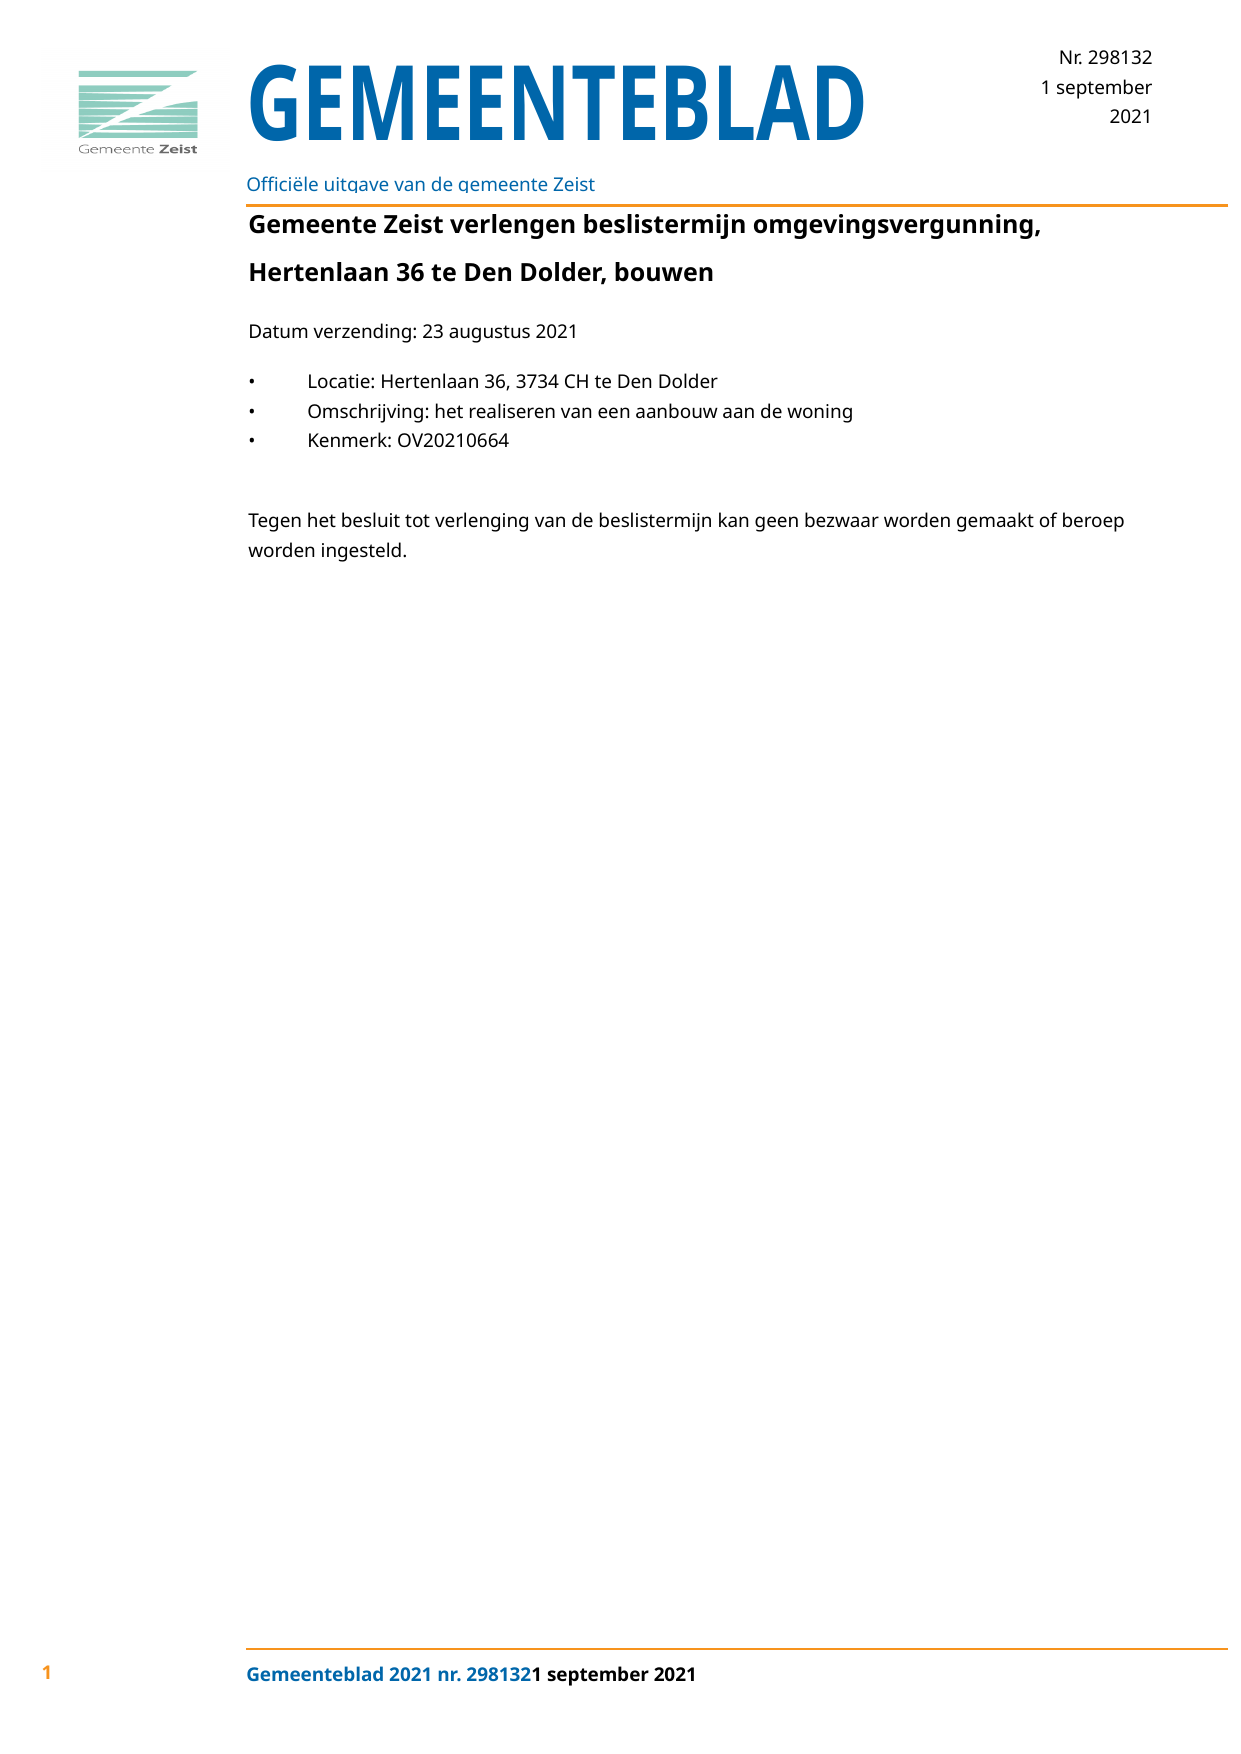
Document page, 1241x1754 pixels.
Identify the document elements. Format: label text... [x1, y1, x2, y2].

text Tegen het besluit tot verlenging van de beslistermijn kan geen bezwaar worden gemaakt of beroep worden ingesteld. [248, 507, 1152, 563]
picture [41, 47, 231, 172]
list Locatie: Hertenlaan 36, 3734 CH te Den Dolder [248, 368, 1152, 394]
list Omschrijving: het realiseren van een aanbouw aan de woning [248, 398, 1152, 424]
text Datum verzending: 23 augustus 2021 [248, 318, 1152, 344]
text Gemeente Zeist verlengen beslistermijn omgevingsvergunning, Hertenlaan 36 te Den Dolder, bouwen [248, 207, 1152, 288]
list Kenmerk: OV20210664 [248, 427, 1152, 453]
